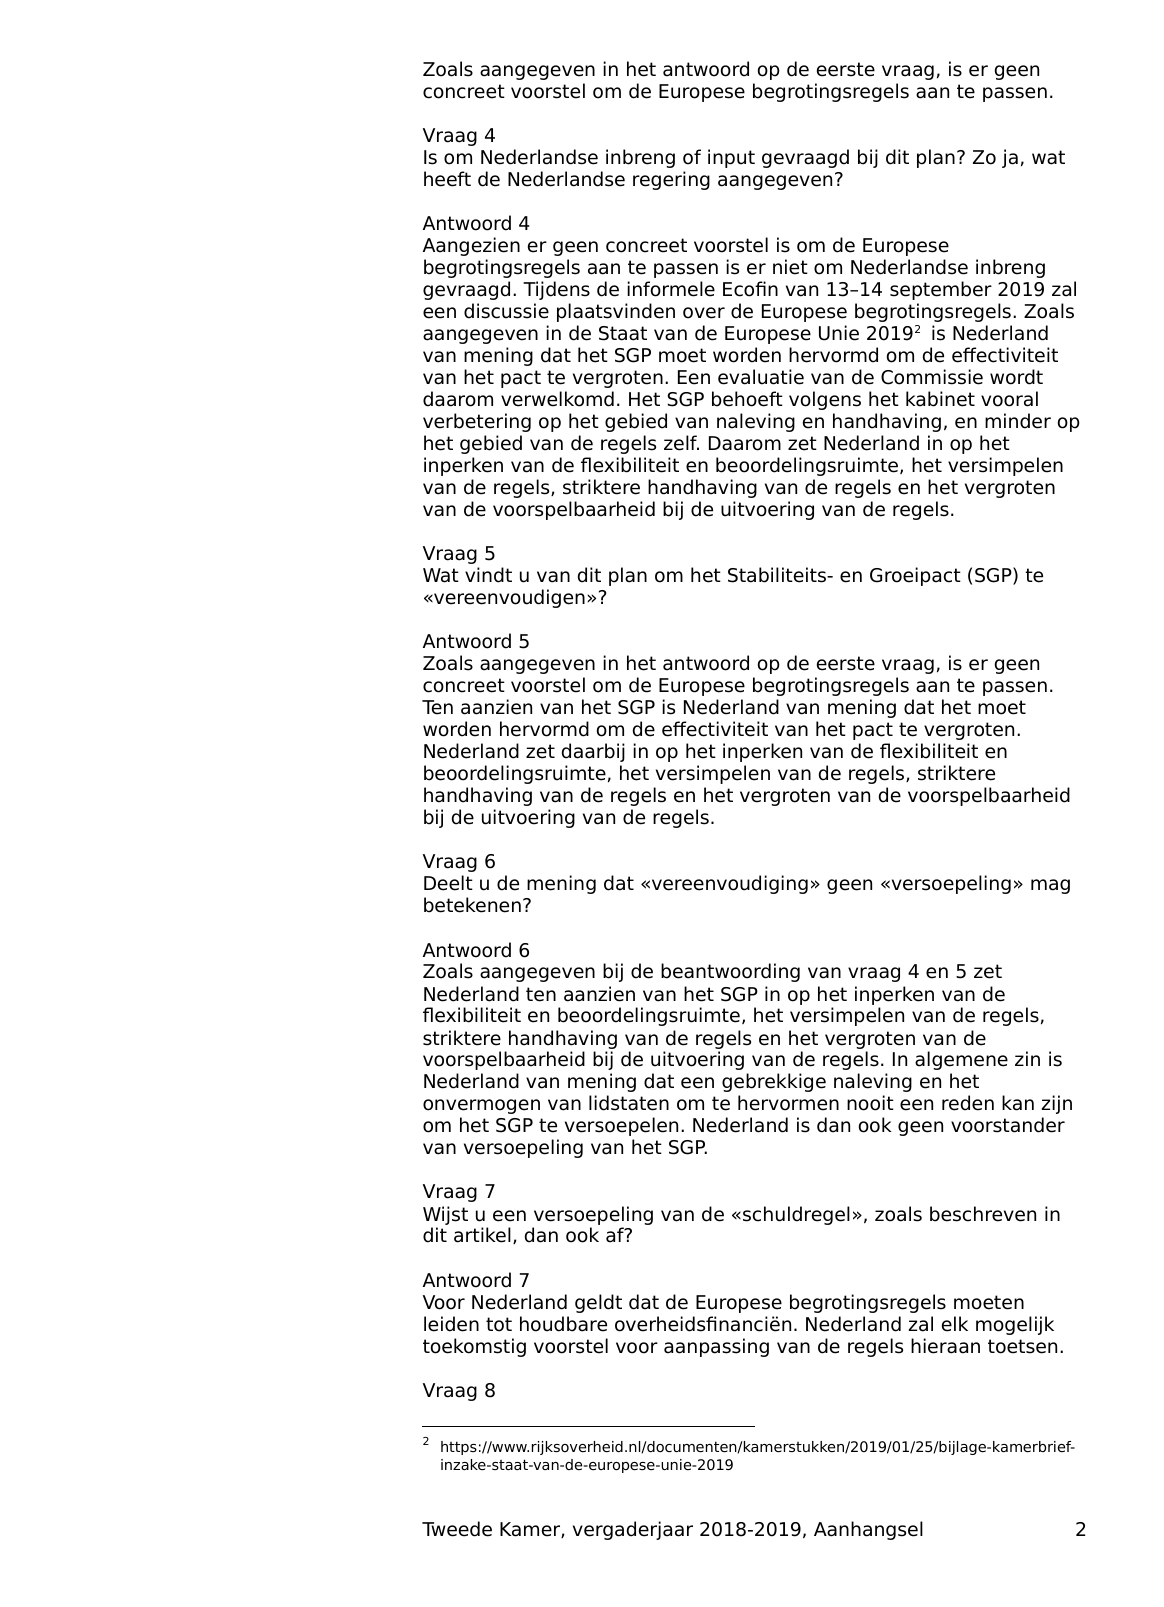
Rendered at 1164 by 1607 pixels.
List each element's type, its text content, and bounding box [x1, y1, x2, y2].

text Antwoord 7 [422, 1269, 1087, 1292]
text Zoals aangegeven in het antwoord op de eerste vraag, is er geen concreet voorstel om de Europese begrotingsregels aan te passen. [422, 59, 1087, 103]
text Deelt u de mening dat «vereenvoudiging» geen «versoepeling» mag betekenen? [422, 873, 1087, 917]
text Zoals aangegeven in het antwoord op de eerste vraag, is er geen concreet voorstel om de Europese begrotingsregels aan te passen. Ten aanzien van het SGP is Nederland van mening dat het moet worden hervormd om de effectiviteit van het pact te vergroten. Nederland zet daarbij in op het inperken van de flexibiliteit en beoordelingsruimte, het versimpelen van de regels, striktere handhaving van de regels en het vergroten van de voorspelbaarheid bij de uitvoering van de regels. [422, 653, 1087, 829]
text Vraag 6 [422, 851, 1087, 873]
text Zoals aangegeven bij de beantwoording van vraag 4 en 5 zet Nederland ten aanzien van het SGP in op het inperken van de flexibiliteit en beoordelingsruimte, het versimpelen van de regels, striktere handhaving van de regels en het vergroten van de voorspelbaarheid bij de uitvoering van de regels. In algemene zin is Nederland van mening dat een gebrekkige naleving en het onvermogen van lidstaten om te hervormen nooit een reden kan zijn om het SGP te versoepelen. Nederland is dan ook geen voorstander van versoepeling van het SGP. [422, 961, 1087, 1159]
text Antwoord 4 [422, 213, 1087, 235]
text Antwoord 5 [422, 631, 1087, 653]
text Antwoord 6 [422, 939, 1087, 961]
text https://www.rijksoverheid.nl/documenten/kamerstukken/2019/01/25/bijlage-kamerbrief-inzake-staat-van-de-europese-unie-2019 [422, 1435, 1087, 1474]
text Vraag 4 [422, 125, 1087, 147]
text Aangezien er geen concreet voorstel is om de Europese begrotingsregels aan te passen is er niet om Nederlandse inbreng gevraagd. Tijdens de informele Ecofin van 13–14 september 2019 zal een discussie plaatsvinden over de Europese begrotingsregels. Zoals aangegeven in de Staat van de Europese Unie 2019 is Nederland van mening dat het SGP moet worden hervormd om de effectiviteit van het pact te vergroten. Een evaluatie van de Commissie wordt daarom verwelkomd. Het SGP behoeft volgens het kabinet vooral verbetering op het gebied van naleving en handhaving, en minder op het gebied van de regels zelf. Daarom zet Nederland in op het inperken van de flexibiliteit en beoordelingsruimte, het versimpelen van de regels, striktere handhaving van de regels en het vergroten van de voorspelbaarheid bij de uitvoering van de regels. [422, 235, 1087, 521]
text Is om Nederlandse inbreng of input gevraagd bij dit plan? Zo ja, wat heeft de Nederlandse regering aangegeven? [422, 147, 1087, 191]
text Wat vindt u van dit plan om het Stabiliteits- en Groeipact (SGP) te «vereenvoudigen»? [422, 565, 1087, 609]
text Wijst u een versoepeling van de «schuldregel», zoals beschreven in dit artikel, dan ook af? [422, 1203, 1087, 1247]
text Vraag 8 [422, 1380, 1087, 1402]
text Voor Nederland geldt dat de Europese begrotingsregels moeten leiden tot houdbare overheidsfinanciën. Nederland zal elk mogelijk toekomstig voorstel voor aanpassing van de regels hieraan toetsen. [422, 1292, 1087, 1357]
text Vraag 5 [422, 543, 1087, 565]
text Vraag 7 [422, 1181, 1087, 1203]
